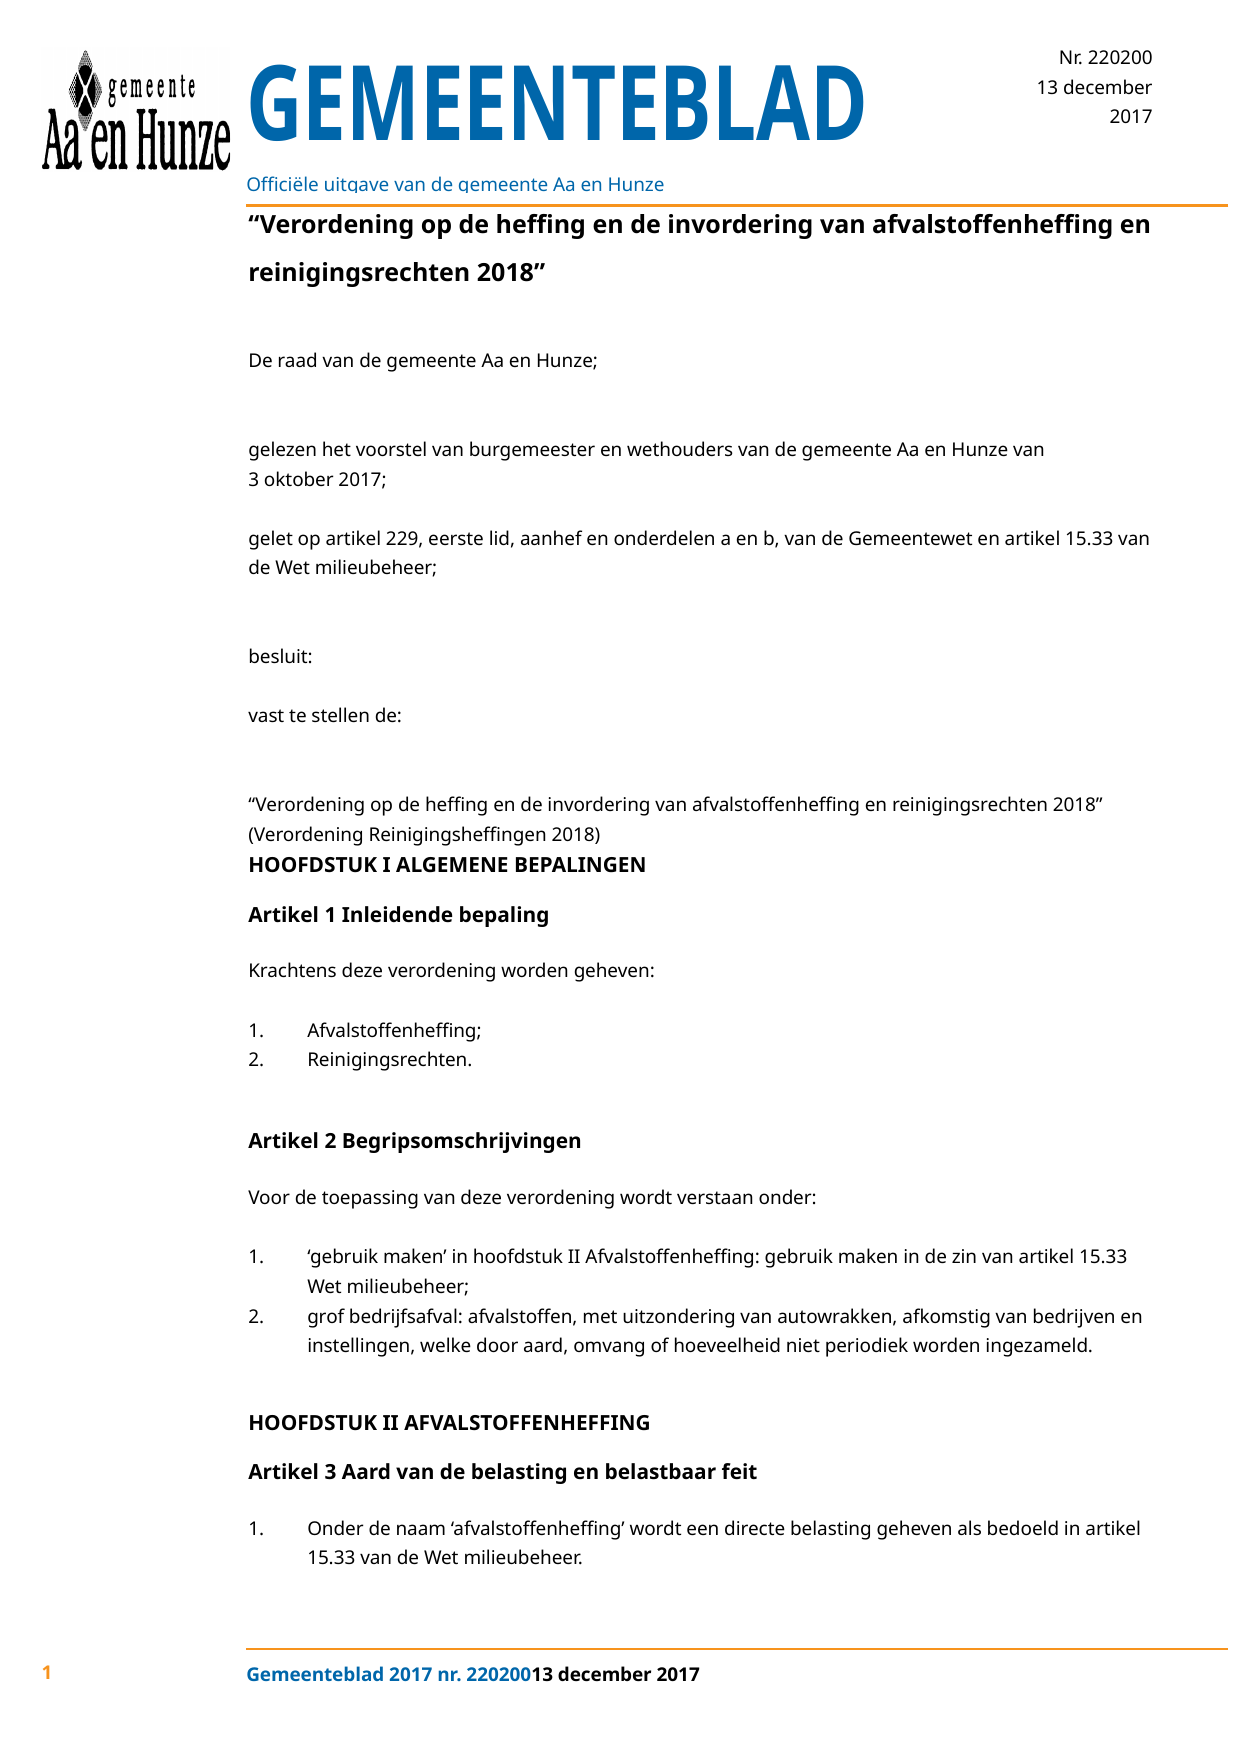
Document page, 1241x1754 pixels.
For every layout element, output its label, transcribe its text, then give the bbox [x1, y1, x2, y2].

text HOOFDSTUK II AFVALSTOFFENHEFFING [248, 1408, 1152, 1436]
text gelezen het voorstel van burgemeester en wethouders van de gemeente Aa en Hunze van [248, 436, 1152, 462]
text De raad van de gemeente Aa en Hunze; [248, 347, 1152, 373]
text Artikel 2 Begripsomschrijvingen [248, 1126, 1152, 1155]
text gelet op artikel 229, eerste lid, aanhef en onderdelen a en b, van de Gemeentewet en artikel 15.33 van de Wet milieubeheer; [248, 525, 1152, 580]
list grof bedrijfsafval: afvalstoffen, met uitzondering van autowrakken, afkomstig van bedrijven en instellingen, welke door aard, omvang of hoeveelheid niet periodiek worden ingezameld. [248, 1303, 1152, 1358]
text HOOFDSTUK I ALGEMENE BEPALINGEN [248, 850, 1152, 879]
list Onder de naam ‘afvalstoffenheffing’ wordt een directe belasting geheven als bedoeld in artikel 15.33 van de Wet milieubeheer. [248, 1515, 1152, 1570]
text Voor de toepassing van deze verordening wordt verstaan onder: [248, 1184, 1152, 1210]
list Afvalstoffenheffing; [248, 1017, 1152, 1043]
picture [41, 47, 231, 172]
text (Verordening Reinigingsheffingen 2018) [248, 821, 1152, 847]
text Artikel 3 Aard van de belasting en belastbaar feit [248, 1457, 1152, 1485]
list Reinigingsrechten. [248, 1046, 1152, 1072]
text besluit: [248, 643, 1152, 669]
text “Verordening op de heffing en de invordering van afvalstoffenheffing en reinigingsrechten 2018” [248, 207, 1152, 288]
text Artikel 1 Inleidende bepaling [248, 900, 1152, 928]
text 3 oktober 2017; [248, 466, 1152, 492]
text “Verordening op de heffing en de invordering van afvalstoffenheffing en reinigingsrechten 2018” [248, 791, 1152, 817]
list ‘gebruik maken’ in hoofdstuk II Afvalstoffenheffing: gebruik maken in de zin van artikel 15.33 Wet milieubeheer; [248, 1244, 1152, 1299]
text vast te stellen de: [248, 702, 1152, 728]
text Krachtens deze verordening worden geheven: [248, 958, 1152, 983]
